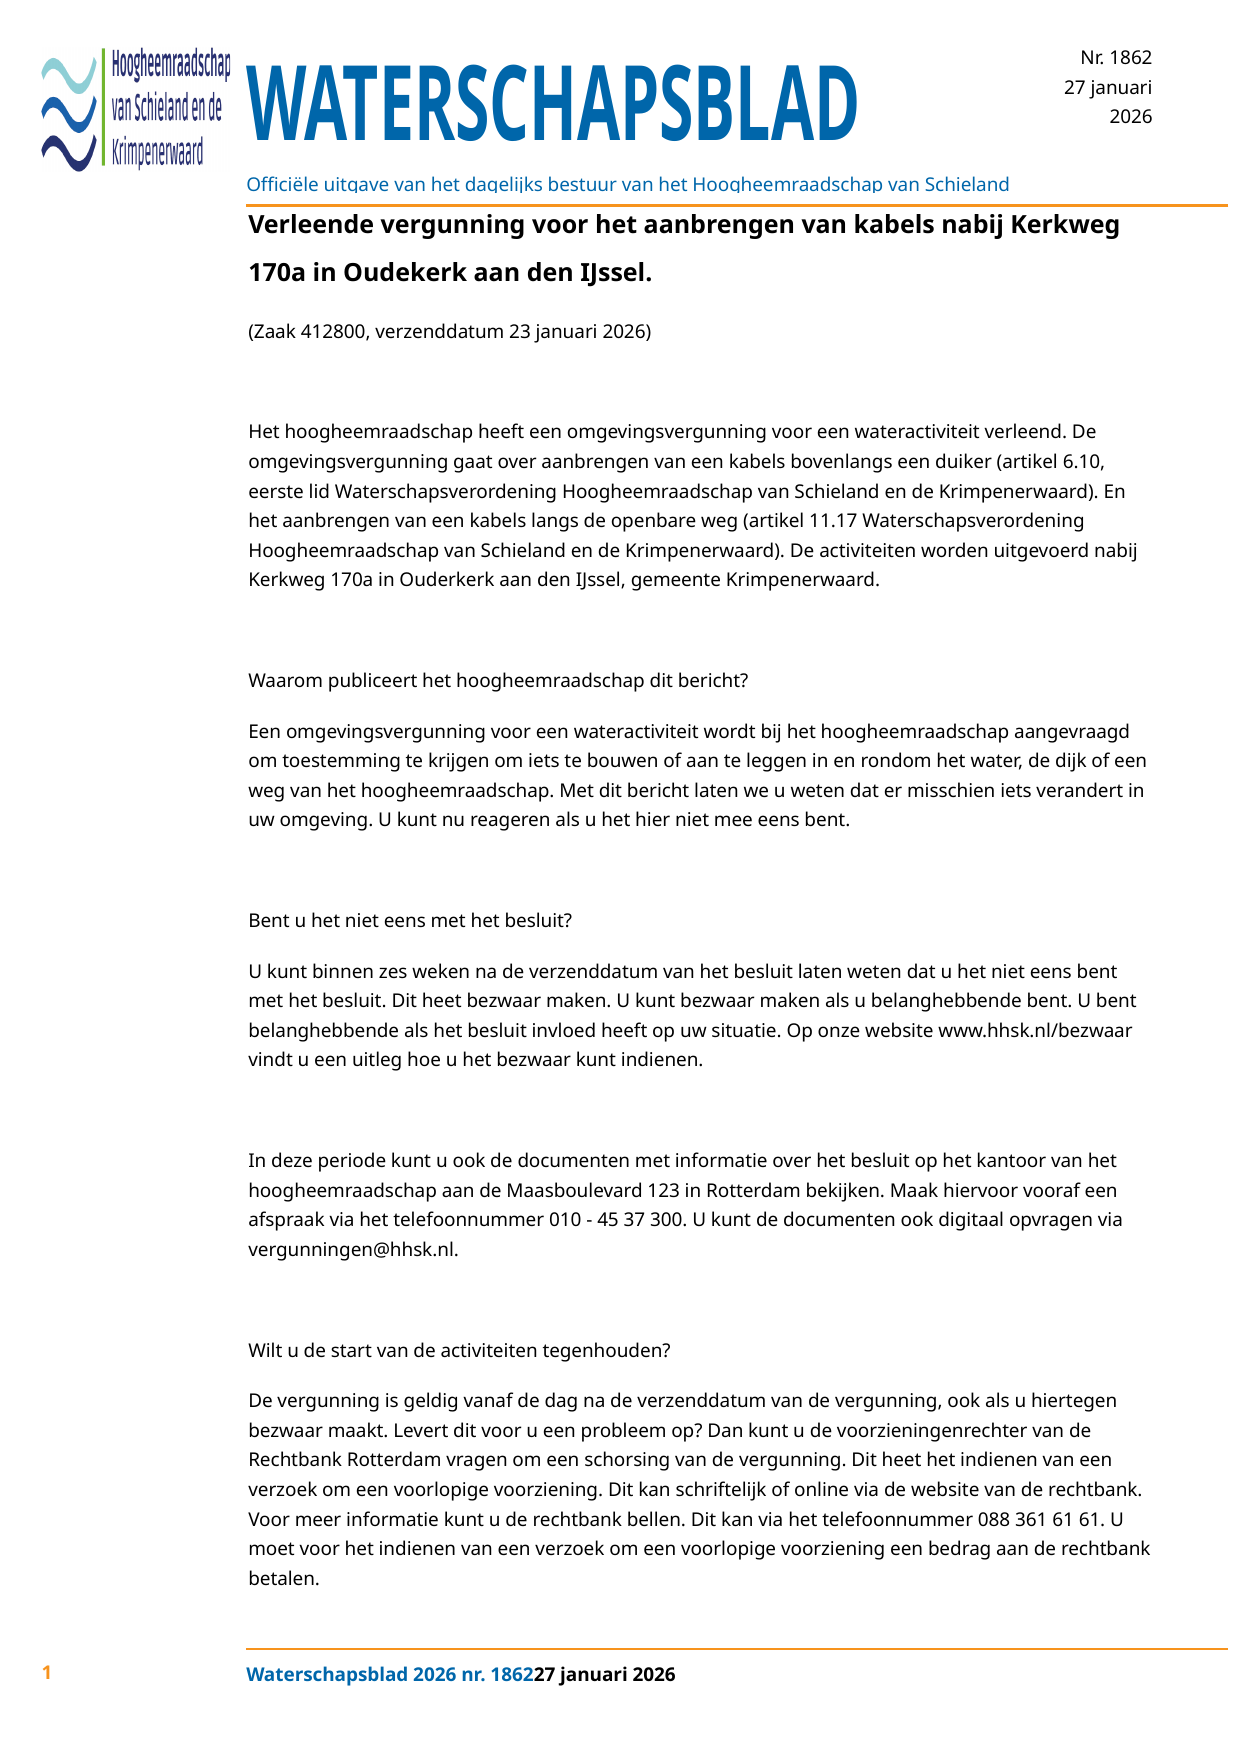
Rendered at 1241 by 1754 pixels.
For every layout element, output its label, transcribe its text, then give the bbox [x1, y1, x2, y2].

text Bent u het niet eens met het besluit? [248, 907, 1152, 933]
text In deze periode kunt u ook de documenten met informatie over het besluit op het kantoor van het hoogheemraadschap aan de Maasboulevard 123 in Rotterdam bekijken. Maak hiervoor vooraf een afspraak via het telefoonnummer 010 - 45 37 300. U kunt de documenten ook digitaal opvragen via vergunningen@hhsk.nl. [248, 1147, 1152, 1262]
text Het hoogheemraadschap heeft een omgevingsvergunning voor een wateractiviteit verleend. De omgevingsvergunning gaat over aanbrengen van een kabels bovenlangs een duiker (artikel 6.10, eerste lid Waterschapsverordening Hoogheemraadschap van Schieland en de Krimpenerwaard). En het aanbrengen van een kabels langs de openbare weg (artikel 11.17 Waterschapsverordening Hoogheemraadschap van Schieland en de Krimpenerwaard). De activiteiten worden uitgevoerd nabij Kerkweg 170a in Ouderkerk aan den IJssel, gemeente Krimpenerwaard. [248, 419, 1152, 592]
text (Zaak 412800, verzenddatum 23 januari 2026) [248, 318, 1152, 344]
text U kunt binnen zes weken na de verzenddatum van het besluit laten weten dat u het niet eens bent met het besluit. Dit heet bezwaar maken. U kunt bezwaar maken als u belanghebbende bent. U bent belanghebbende als het besluit invloed heeft op uw situatie. Op onze website www.hhsk.nl/bezwaar vindt u een uitleg hoe u het bezwaar kunt indienen. [248, 958, 1152, 1072]
text Verleende vergunning voor het aanbrengen van kabels nabij Kerkweg 170a in Oudekerk aan den IJssel. [248, 207, 1152, 288]
text De vergunning is geldig vanaf de dag na de verzenddatum van de vergunning, ook als u hiertegen bezwaar maakt. Levert dit voor u een probleem op? Dan kunt u de voorzieningenrechter van de Rechtbank Rotterdam vragen om een schorsing van de vergunning. Dit heet het indienen van een verzoek om een voorlopige voorziening. Dit kan schriftelijk of online via de website van de rechtbank. Voor meer informatie kunt u de rechtbank bellen. Dit kan via het telefoonnummer 088 361 61 61. U moet voor het indienen van een verzoek om een voorlopige voorziening een bedrag aan de rechtbank betalen. [248, 1387, 1152, 1591]
text Een omgevingsvergunning voor een wateractiviteit wordt bij het hoogheemraadschap aangevraagd om toestemming te krijgen om iets te bouwen of aan te leggen in en rondom het water, de dijk of een weg van het hoogheemraadschap. Met dit bericht laten we u weten dat er misschien iets verandert in uw omgeving. U kunt nu reageren als u het hier niet mee eens bent. [248, 718, 1152, 832]
text Wilt u de start van de activiteiten tegenhouden? [248, 1337, 1152, 1363]
picture [41, 47, 231, 172]
text Waarom publiceert het hoogheemraadschap dit bericht? [248, 667, 1152, 693]
